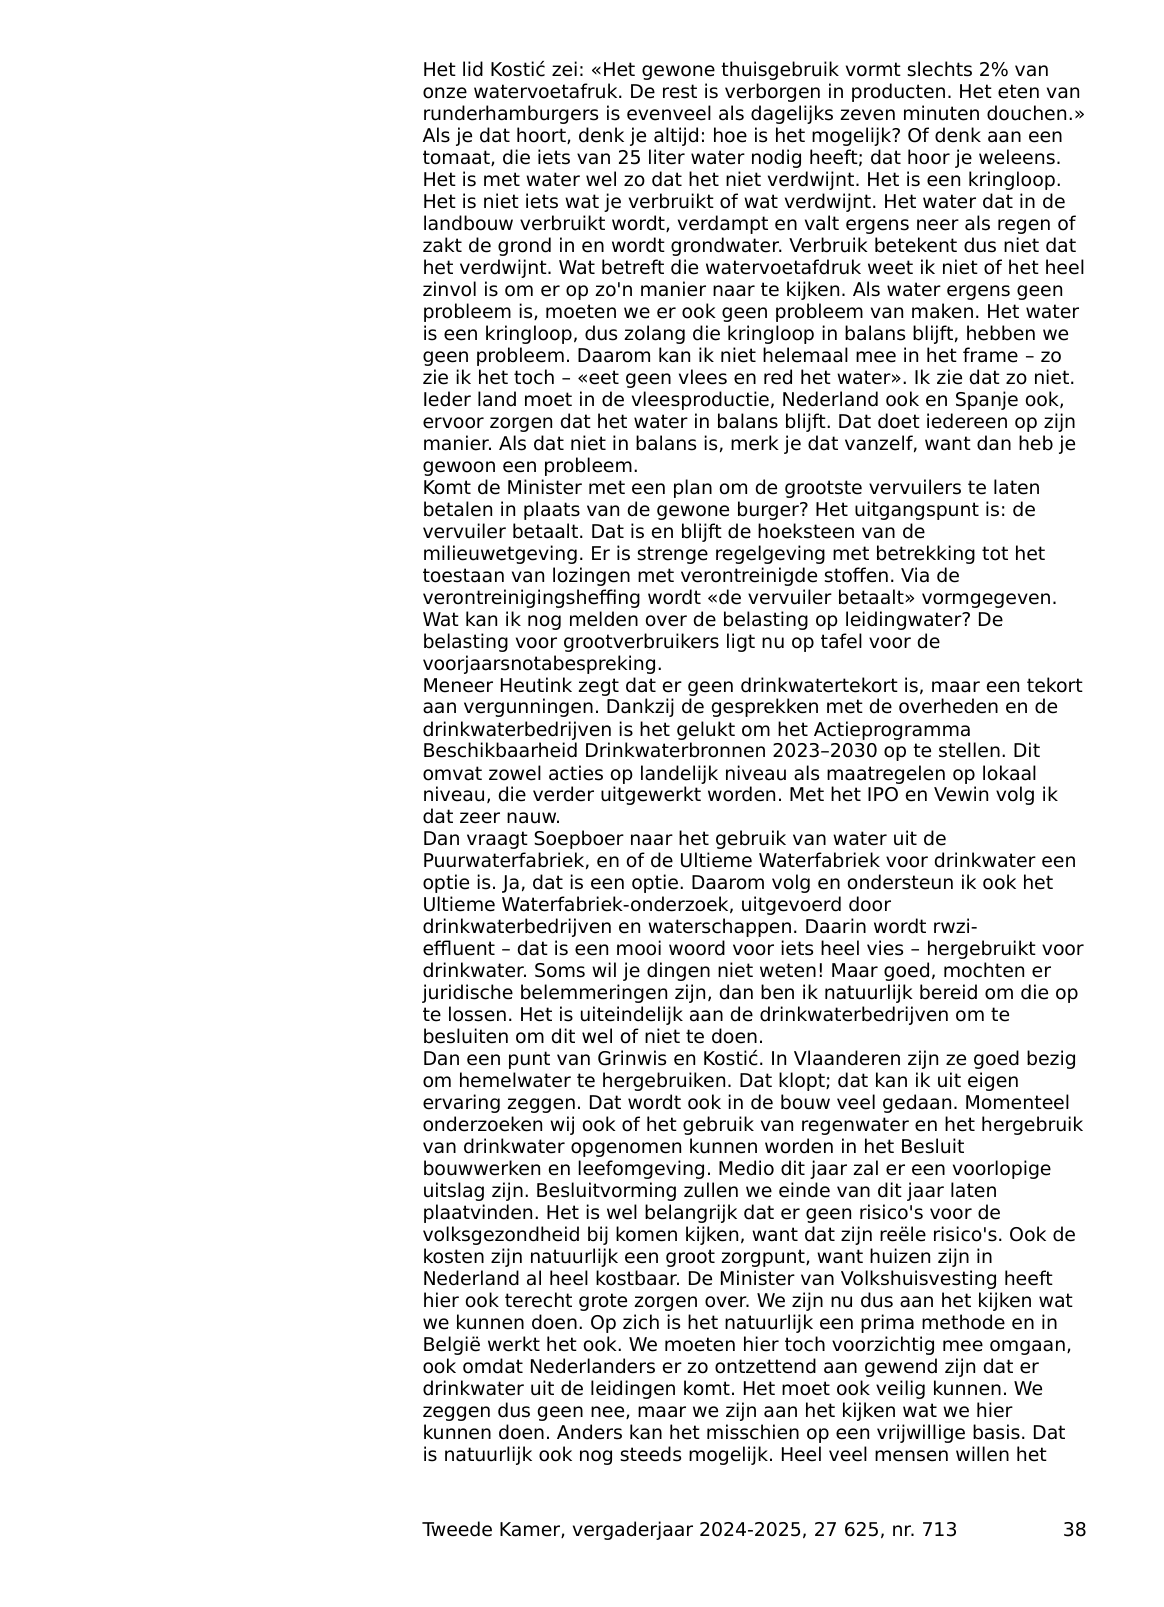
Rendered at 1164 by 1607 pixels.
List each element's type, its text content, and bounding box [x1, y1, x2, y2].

text Dan een punt van Grinwis en Kostić. In Vlaanderen zijn ze goed bezig om hemelwater te hergebruiken. Dat klopt; dat kan ik uit eigen ervaring zeggen. Dat wordt ook in de bouw veel gedaan. Momenteel onderzoeken wij ook of het gebruik van regenwater en het hergebruik van drinkwater opgenomen kunnen worden in het Besluit bouwwerken en leefomgeving. Medio dit jaar zal er een voorlopige uitslag zijn. Besluitvorming zullen we einde van dit jaar laten plaatvinden. Het is wel belangrijk dat er geen risico's voor de volksgezondheid bij komen kijken, want dat zijn reële risico's. Ook de kosten zijn natuurlijk een groot zorgpunt, want huizen zijn in Nederland al heel kostbaar. De Minister van Volkshuisvesting heeft hier ook terecht grote zorgen over. We zijn nu dus aan het kijken wat we kunnen doen. Op zich is het natuurlijk een prima methode en in België werkt het ook. We moeten hier toch voorzichtig mee omgaan, ook omdat Nederlanders er zo ontzettend aan gewend zijn dat er drinkwater uit de leidingen komt. Het moet ook veilig kunnen. We zeggen dus geen nee, maar we zijn aan het kijken wat we hier kunnen doen. Anders kan het misschien op een vrijwillige basis. Dat is natuurlijk ook nog steeds mogelijk. Heel veel mensen willen het [422, 1048, 1087, 1466]
text Wat kan ik nog melden over de belasting op leidingwater? De belasting voor grootverbruikers ligt nu op tafel voor de voorjaarsnotabespreking. [422, 608, 1087, 674]
text Dan vraagt Soepboer naar het gebruik van water uit de Puurwaterfabriek, en of de Ultieme Waterfabriek voor drinkwater een optie is. Ja, dat is een optie. Daarom volg en ondersteun ik ook het Ultieme Waterfabriek-onderzoek, uitgevoerd door drinkwaterbedrijven en waterschappen. Daarin wordt rwzi-effluent – dat is een mooi woord voor iets heel vies – hergebruikt voor drinkwater. Soms wil je dingen niet weten! Maar goed, mochten er juridische belemmeringen zijn, dan ben ik natuurlijk bereid om die op te lossen. Het is uiteindelijk aan de drinkwaterbedrijven om te besluiten om dit wel of niet te doen. [422, 828, 1087, 1048]
text Het lid Kostić zei: «Het gewone thuisgebruik vormt slechts 2% van onze watervoetafruk. De rest is verborgen in producten. Het eten van runderhamburgers is evenveel als dagelijks zeven minuten douchen.» Als je dat hoort, denk je altijd: hoe is het mogelijk? Of denk aan een tomaat, die iets van 25 liter water nodig heeft; dat hoor je weleens. Het is met water wel zo dat het niet verdwijnt. Het is een kringloop. Het is niet iets wat je verbruikt of wat verdwijnt. Het water dat in de landbouw verbruikt wordt, verdampt en valt ergens neer als regen of zakt de grond in en wordt grondwater. Verbruik betekent dus niet dat het verdwijnt. Wat betreft die watervoetafdruk weet ik niet of het heel zinvol is om er op zo'n manier naar te kijken. Als water ergens geen probleem is, moeten we er ook geen probleem van maken. Het water is een kringloop, dus zolang die kringloop in balans blijft, hebben we geen probleem. Daarom kan ik niet helemaal mee in het frame – zo zie ik het toch – «eet geen vlees en red het water». Ik zie dat zo niet. Ieder land moet in de vleesproductie, Nederland ook en Spanje ook, ervoor zorgen dat het water in balans blijft. Dat doet iedereen op zijn manier. Als dat niet in balans is, merk je dat vanzelf, want dan heb je gewoon een probleem. [422, 59, 1087, 477]
text Meneer Heutink zegt dat er geen drinkwatertekort is, maar een tekort aan vergunningen. Dankzij de gesprekken met de overheden en de drinkwaterbedrijven is het gelukt om het Actieprogramma Beschikbaarheid Drinkwaterbronnen 2023–2030 op te stellen. Dit omvat zowel acties op landelijk niveau als maatregelen op lokaal niveau, die verder uitgewerkt worden. Met het IPO en Vewin volg ik dat zeer nauw. [422, 674, 1087, 828]
text Komt de Minister met een plan om de grootste vervuilers te laten betalen in plaats van de gewone burger? Het uitgangspunt is: de vervuiler betaalt. Dat is en blijft de hoeksteen van de milieuwetgeving. Er is strenge regelgeving met betrekking tot het toestaan van lozingen met verontreinigde stoffen. Via de verontreinigingsheffing wordt «de vervuiler betaalt» vormgegeven. [422, 477, 1087, 608]
